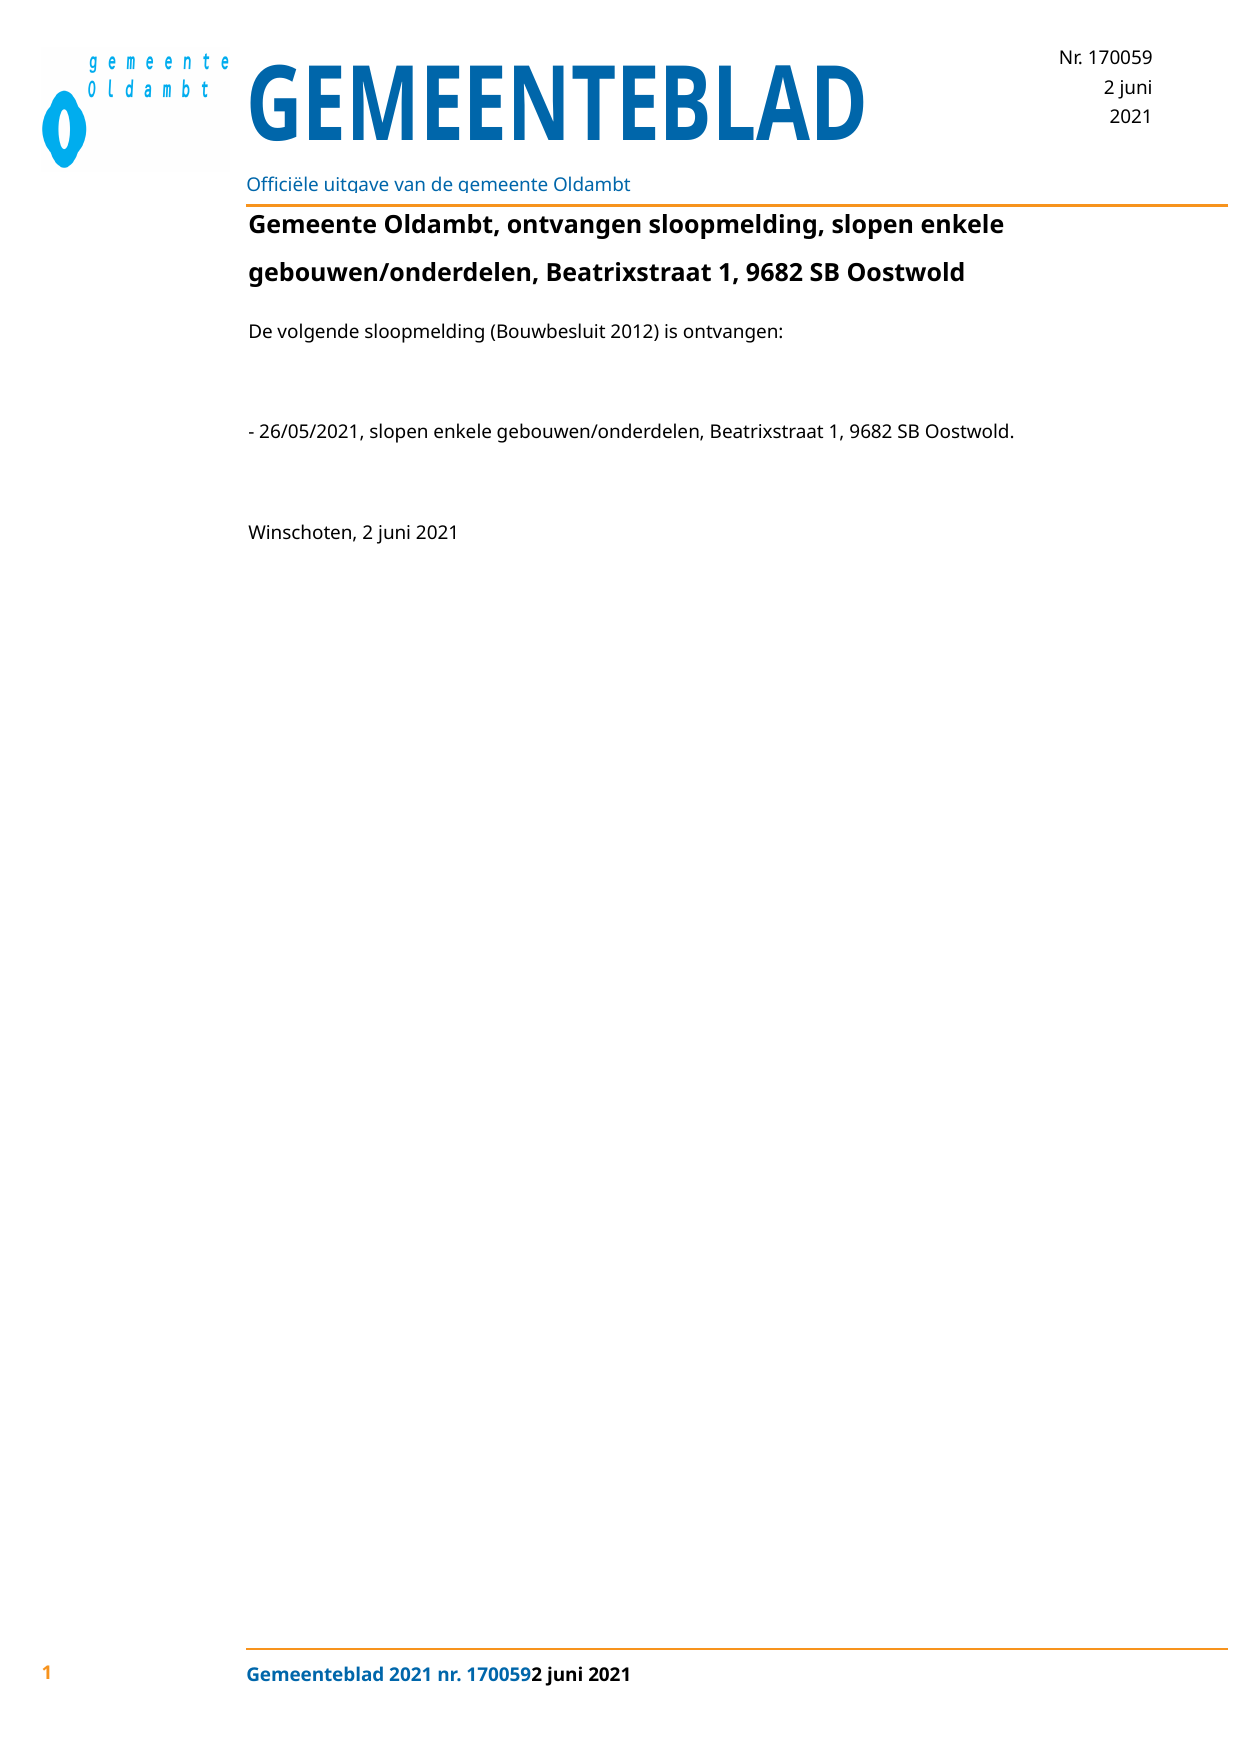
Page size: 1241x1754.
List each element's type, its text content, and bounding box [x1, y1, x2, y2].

text De volgende sloopmelding (Bouwbesluit 2012) is ontvangen: [248, 318, 1152, 344]
text Gemeente Oldambt, ontvangen sloopmelding, slopen enkele gebouwen/onderdelen, Beatrixstraat 1, 9682 SB Oostwold [248, 207, 1152, 288]
text Winschoten, 2 juni 2021 [248, 519, 1152, 545]
picture [41, 47, 231, 172]
text - 26/05/2021, slopen enkele gebouwen/onderdelen, Beatrixstraat 1, 9682 SB Oostwold. [248, 419, 1152, 444]
